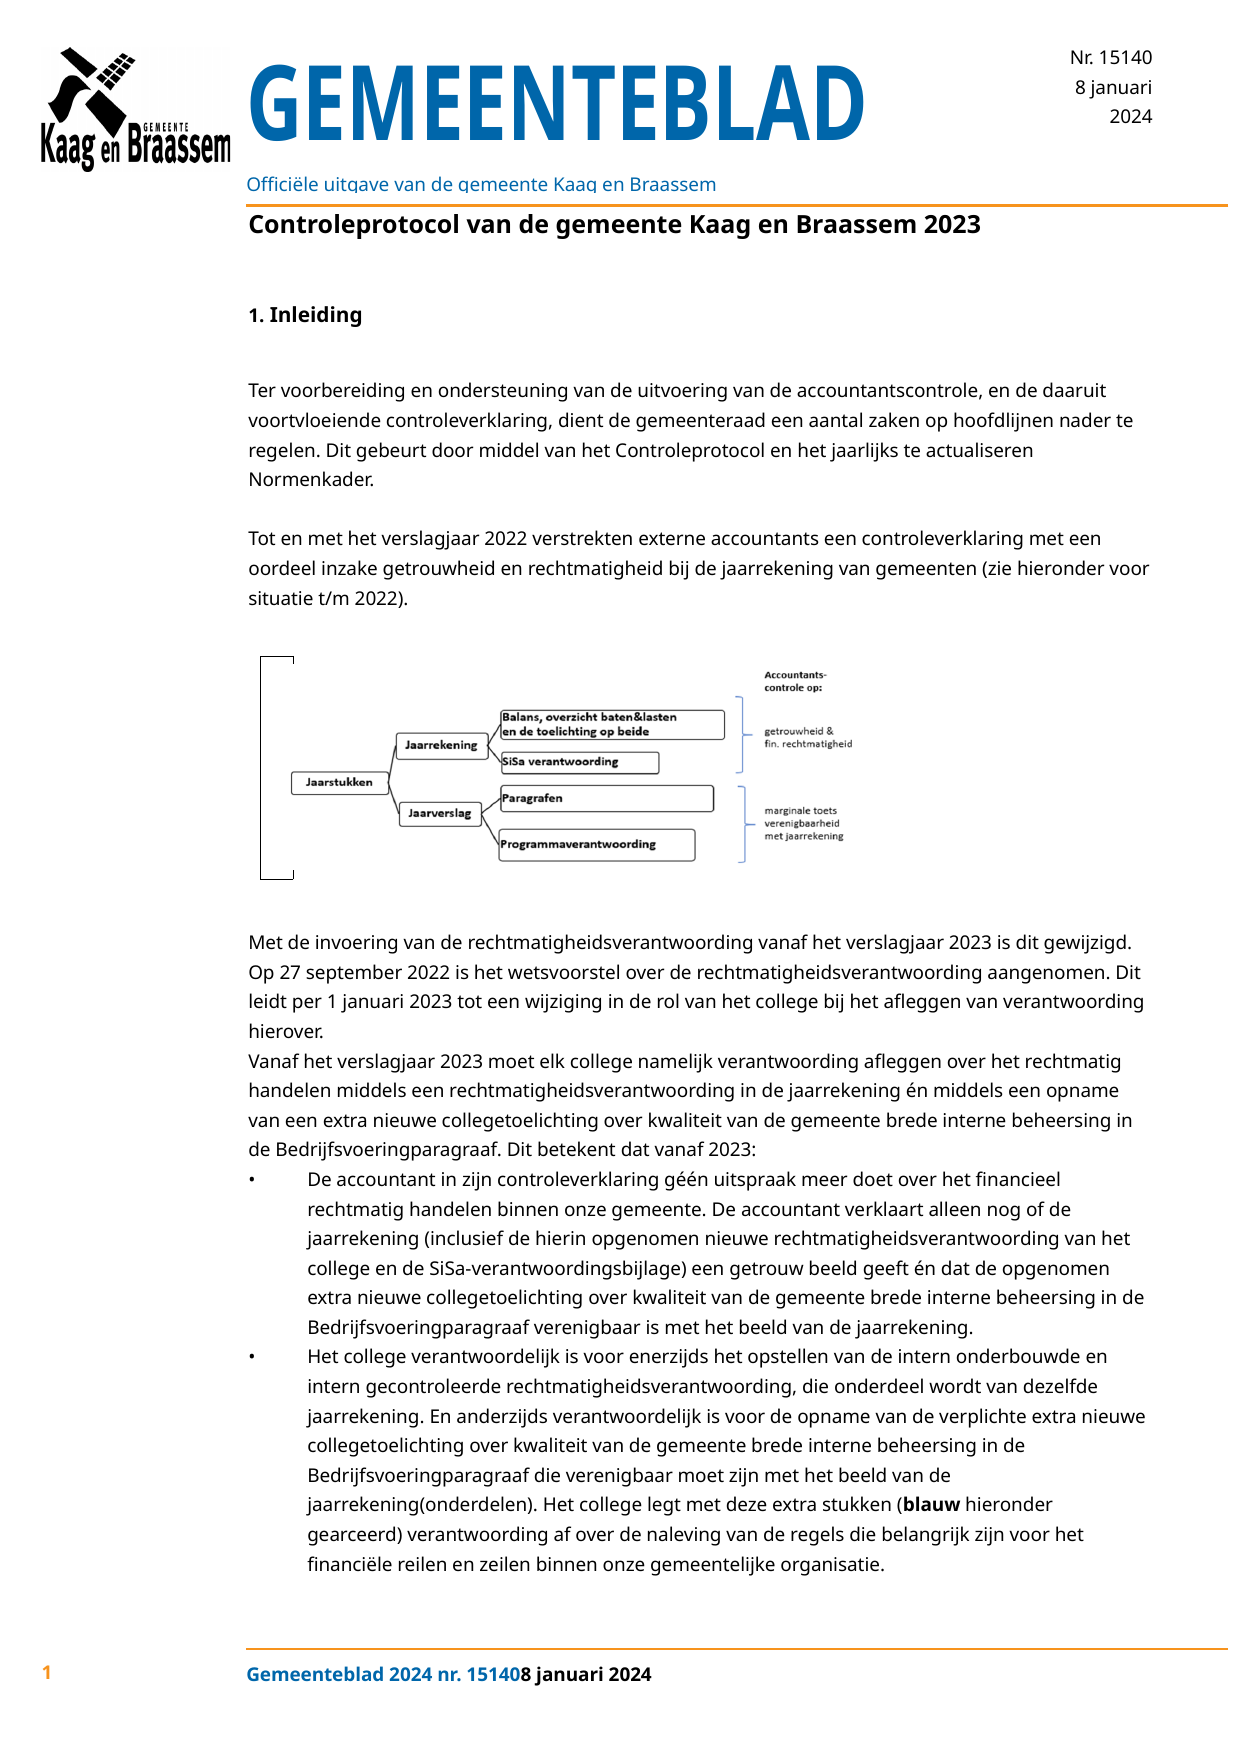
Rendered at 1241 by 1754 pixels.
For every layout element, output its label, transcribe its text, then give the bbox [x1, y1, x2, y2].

picture [41, 47, 231, 172]
text Op 27 september 2022 is het wetsvoorstel over de rechtmatigheidsverantwoording aangenomen. Dit leidt per 1 januari 2023 tot een wijziging in de rol van het college bij het afleggen van verantwoording hierover. [248, 959, 1152, 1044]
picture [268, 664, 860, 870]
text Met de invoering van de rechtmatigheidsverantwoording vanaf het verslagjaar 2023 is dit gewijzigd. [248, 929, 1152, 955]
text Tot en met het verslagjaar 2022 verstrekten externe accountants een controleverklaring met een oordeel inzake getrouwheid en rechtmatigheid bij de jaarrekening van gemeenten (zie hieronder voor situatie t/m 2022). [248, 526, 1152, 610]
text Ter voorbereiding en ondersteuning van de uitvoering van de accountantscontrole, en de daaruit voortvloeiende controleverklaring, dient de gemeenteraad een aantal zaken op hoofdlijnen nader te regelen. Dit gebeurt door middel van het Controleprotocol en het jaarlijks te actualiseren Normenkader. [248, 378, 1152, 492]
text 1. Inleiding [248, 300, 1152, 328]
text Controleprotocol van de gemeente Kaag en Braassem 2023 [248, 207, 1152, 241]
list Het college verantwoordelijk is voor enerzijds het opstellen van de intern onderbouwde en intern gecontroleerde rechtmatigheidsverantwoording, die onderdeel wordt van dezelfde jaarrekening. En anderzijds verantwoordelijk is voor de opname van de verplichte extra nieuwe collegetoelichting over kwaliteit van de gemeente brede interne beheersing in de Bedrijfsvoeringparagraaf die verenigbaar moet zijn met het beeld van de jaarrekening(onderdelen). Het college legt met deze extra stukken (blauw hieronder gearceerd) verantwoording af over de naleving van de regels die belangrijk zijn voor het financiële reilen en zeilen binnen onze gemeentelijke organisatie. [248, 1344, 1152, 1576]
list De accountant in zijn controleverklaring géén uitspraak meer doet over het financieel rechtmatig handelen binnen onze gemeente. De accountant verklaart alleen nog of de jaarrekening (inclusief de hierin opgenomen nieuwe rechtmatigheidsverantwoording van het college en de SiSa-verantwoordingsbijlage) een getrouw beeld geeft én dat de opgenomen extra nieuwe collegetoelichting over kwaliteit van de gemeente brede interne beheersing in de Bedrijfsvoeringparagraaf verenigbaar is met het beeld van de jaarrekening. [248, 1166, 1152, 1340]
text Vanaf het verslagjaar 2023 moet elk college namelijk verantwoording afleggen over het rechtmatig handelen middels een rechtmatigheidsverantwoording in de jaarrekening én middels een opname van een extra nieuwe collegetoelichting over kwaliteit van de gemeente brede interne beheersing in de Bedrijfsvoeringparagraaf. Dit betekent dat vanaf 2023: [248, 1048, 1152, 1162]
